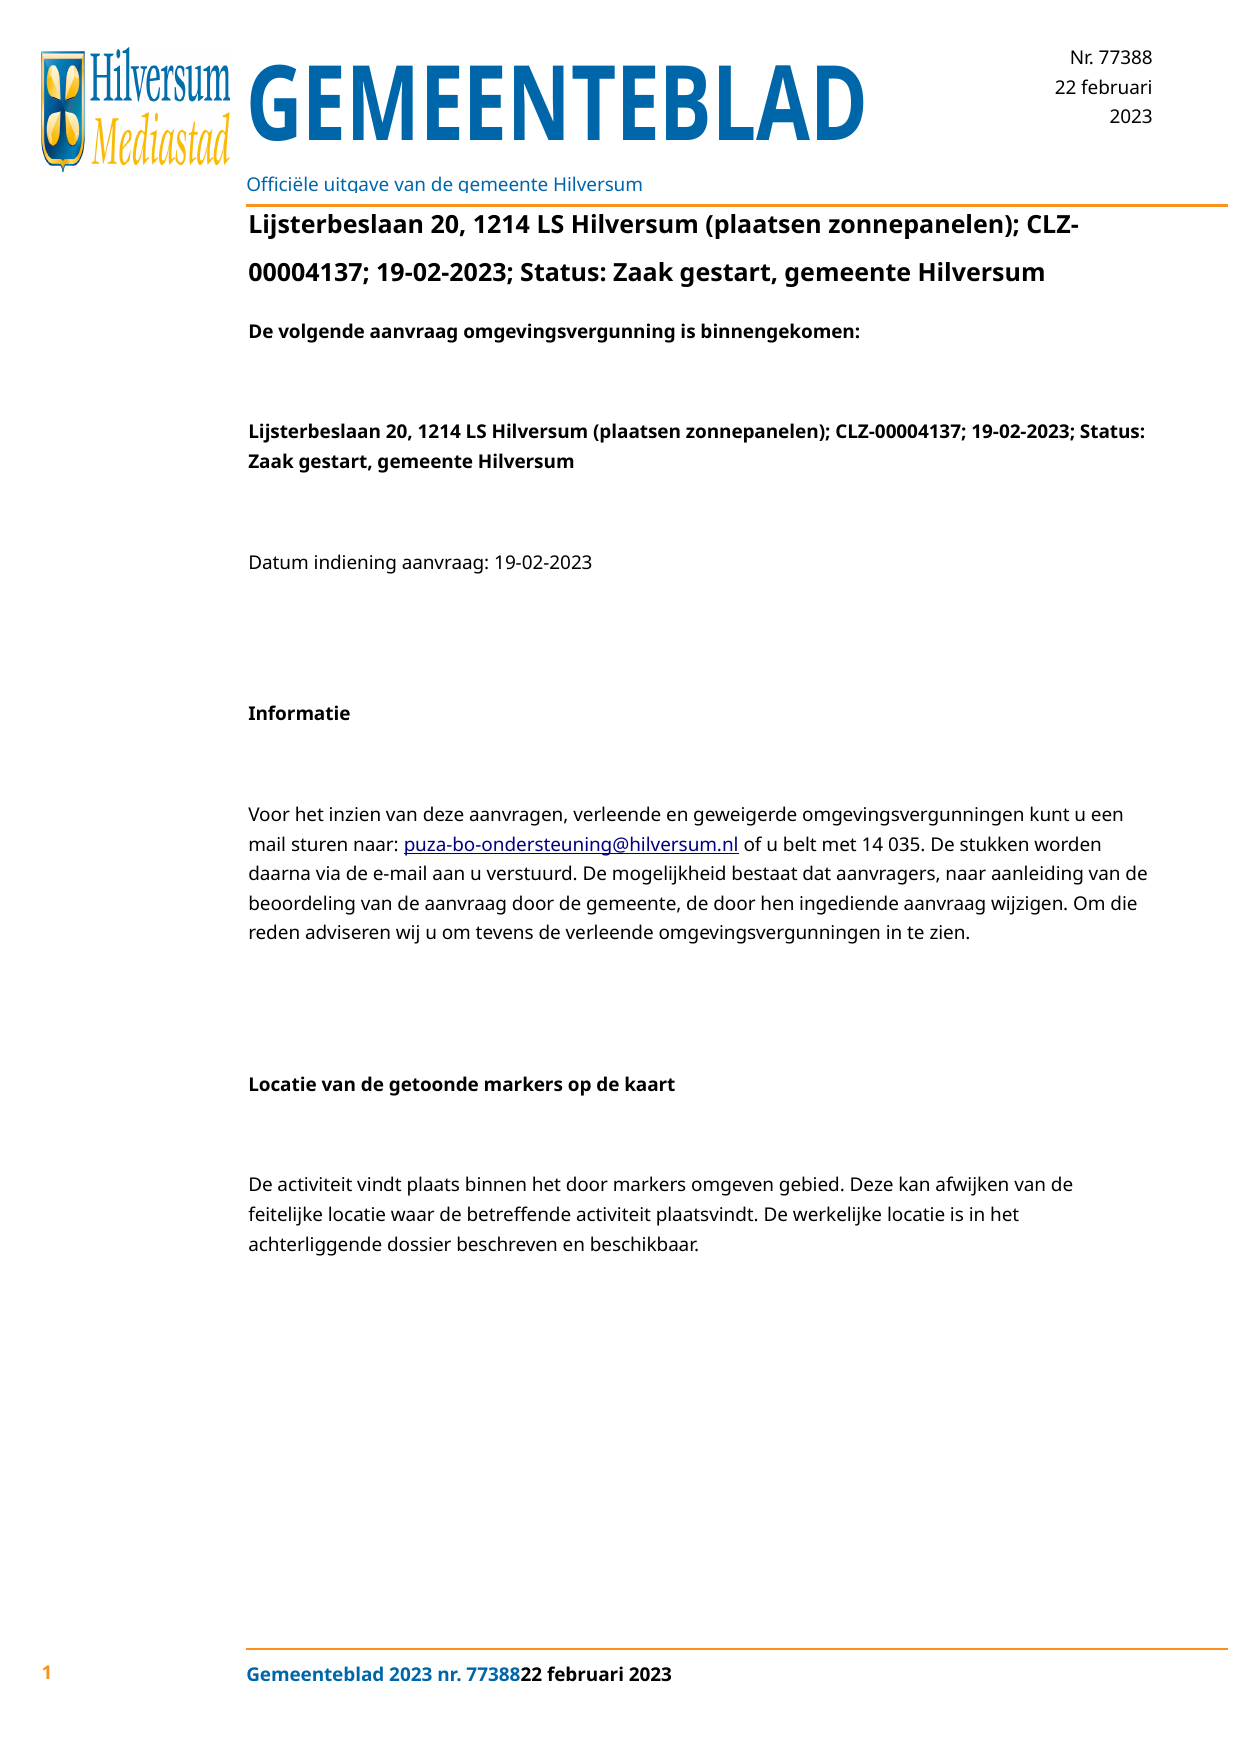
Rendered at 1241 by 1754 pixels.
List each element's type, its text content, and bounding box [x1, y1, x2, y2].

text Lijsterbeslaan 20, 1214 LS Hilversum (plaatsen zonnepanelen); CLZ-00004137; 19-02-2023; Status: Zaak gestart, gemeente Hilversum [248, 419, 1152, 474]
text De volgende aanvraag omgevingsvergunning is binnengekomen: [248, 318, 1152, 344]
text Lijsterbeslaan 20, 1214 LS Hilversum (plaatsen zonnepanelen); CLZ-00004137; 19-02-2023; Status: Zaak gestart, gemeente Hilversum [248, 207, 1152, 288]
text Datum indiening aanvraag: 19-02-2023 [248, 549, 1152, 575]
text De activiteit vindt plaats binnen het door markers omgeven gebied. Deze kan afwijken van de feitelijke locatie waar de betreffende activiteit plaatsvindt. De werkelijke locatie is in het achterliggende dossier beschreven en beschikbaar. [248, 1172, 1152, 1257]
text Locatie van de getoonde markers op de kaart [248, 1071, 1152, 1097]
text Voor het inzien van deze aanvragen, verleende en geweigerde omgevingsvergunningen kunt u een mail sturen naar: puza-bo-ondersteuning@hilversum.nl of u belt met 14 035. De stukken worden daarna via de e-mail aan u verstuurd. De mogelijkheid bestaat dat aanvragers, naar aanleiding van de beoordeling van de aanvraag door de gemeente, de door hen ingediende aanvraag wijzigen. Om die reden adviseren wij u om tevens de verleende omgevingsvergunningen in te zien. [248, 801, 1152, 945]
picture [41, 47, 231, 172]
text Informatie [248, 700, 1152, 726]
